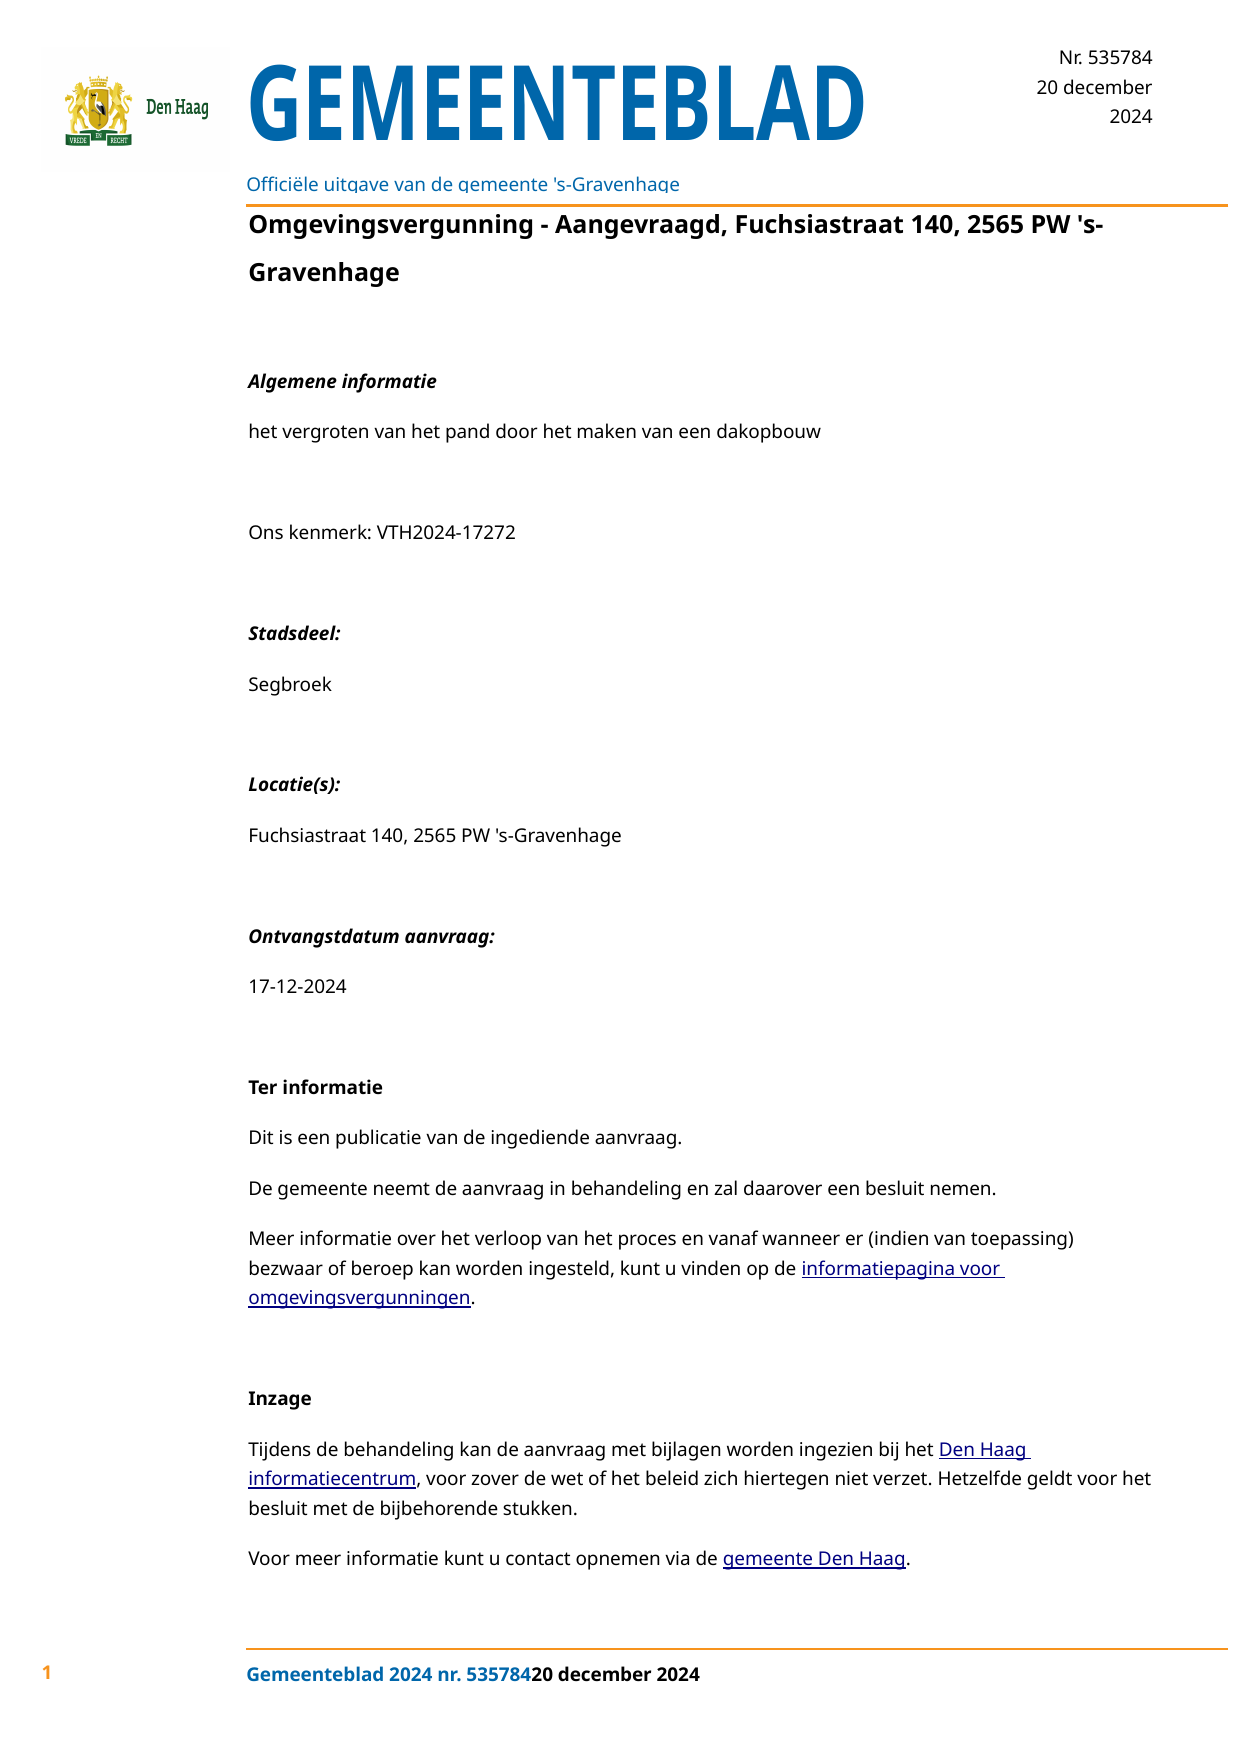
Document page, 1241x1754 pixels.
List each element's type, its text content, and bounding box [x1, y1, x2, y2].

text Meer informatie over het verloop van het proces en vanaf wanneer er (indien van toepassing) bezwaar of beroep kan worden ingesteld, kunt u vinden op de informatiepagina voor omgevingsvergunningen. [248, 1225, 1152, 1310]
text Algemene informatie [248, 368, 1152, 394]
text Stadsdeel: [248, 620, 1152, 646]
picture [41, 47, 231, 172]
text Ter informatie [248, 1074, 1152, 1100]
text 17-12-2024 [248, 973, 1152, 999]
text Tijdens de behandeling kan de aanvraag met bijlagen worden ingezien bij het Den Haag informatiecentrum, voor zover de wet of het beleid zich hiertegen niet verzet. Hetzelfde geldt voor het besluit met de bijbehorende stukken. [248, 1436, 1152, 1521]
text Dit is een publicatie van de ingediende aanvraag. [248, 1124, 1152, 1150]
text Segbroek [248, 671, 1152, 697]
text De gemeente neemt de aanvraag in behandeling en zal daarover een besluit nemen. [248, 1175, 1152, 1201]
text het vergroten van het pand door het maken van een dakopbouw [248, 419, 1152, 444]
text Inzage [248, 1385, 1152, 1411]
text Ons kenmerk: VTH2024-17272 [248, 519, 1152, 545]
text Ontvangstdatum aanvraag: [248, 923, 1152, 949]
text Locatie(s): [248, 772, 1152, 797]
text Voor meer informatie kunt u contact opnemen via de gemeente Den Haag. [248, 1545, 1152, 1571]
text Omgevingsvergunning - Aangevraagd, Fuchsiastraat 140, 2565 PW 's-Gravenhage [248, 207, 1152, 288]
text Fuchsiastraat 140, 2565 PW 's-Gravenhage [248, 822, 1152, 848]
